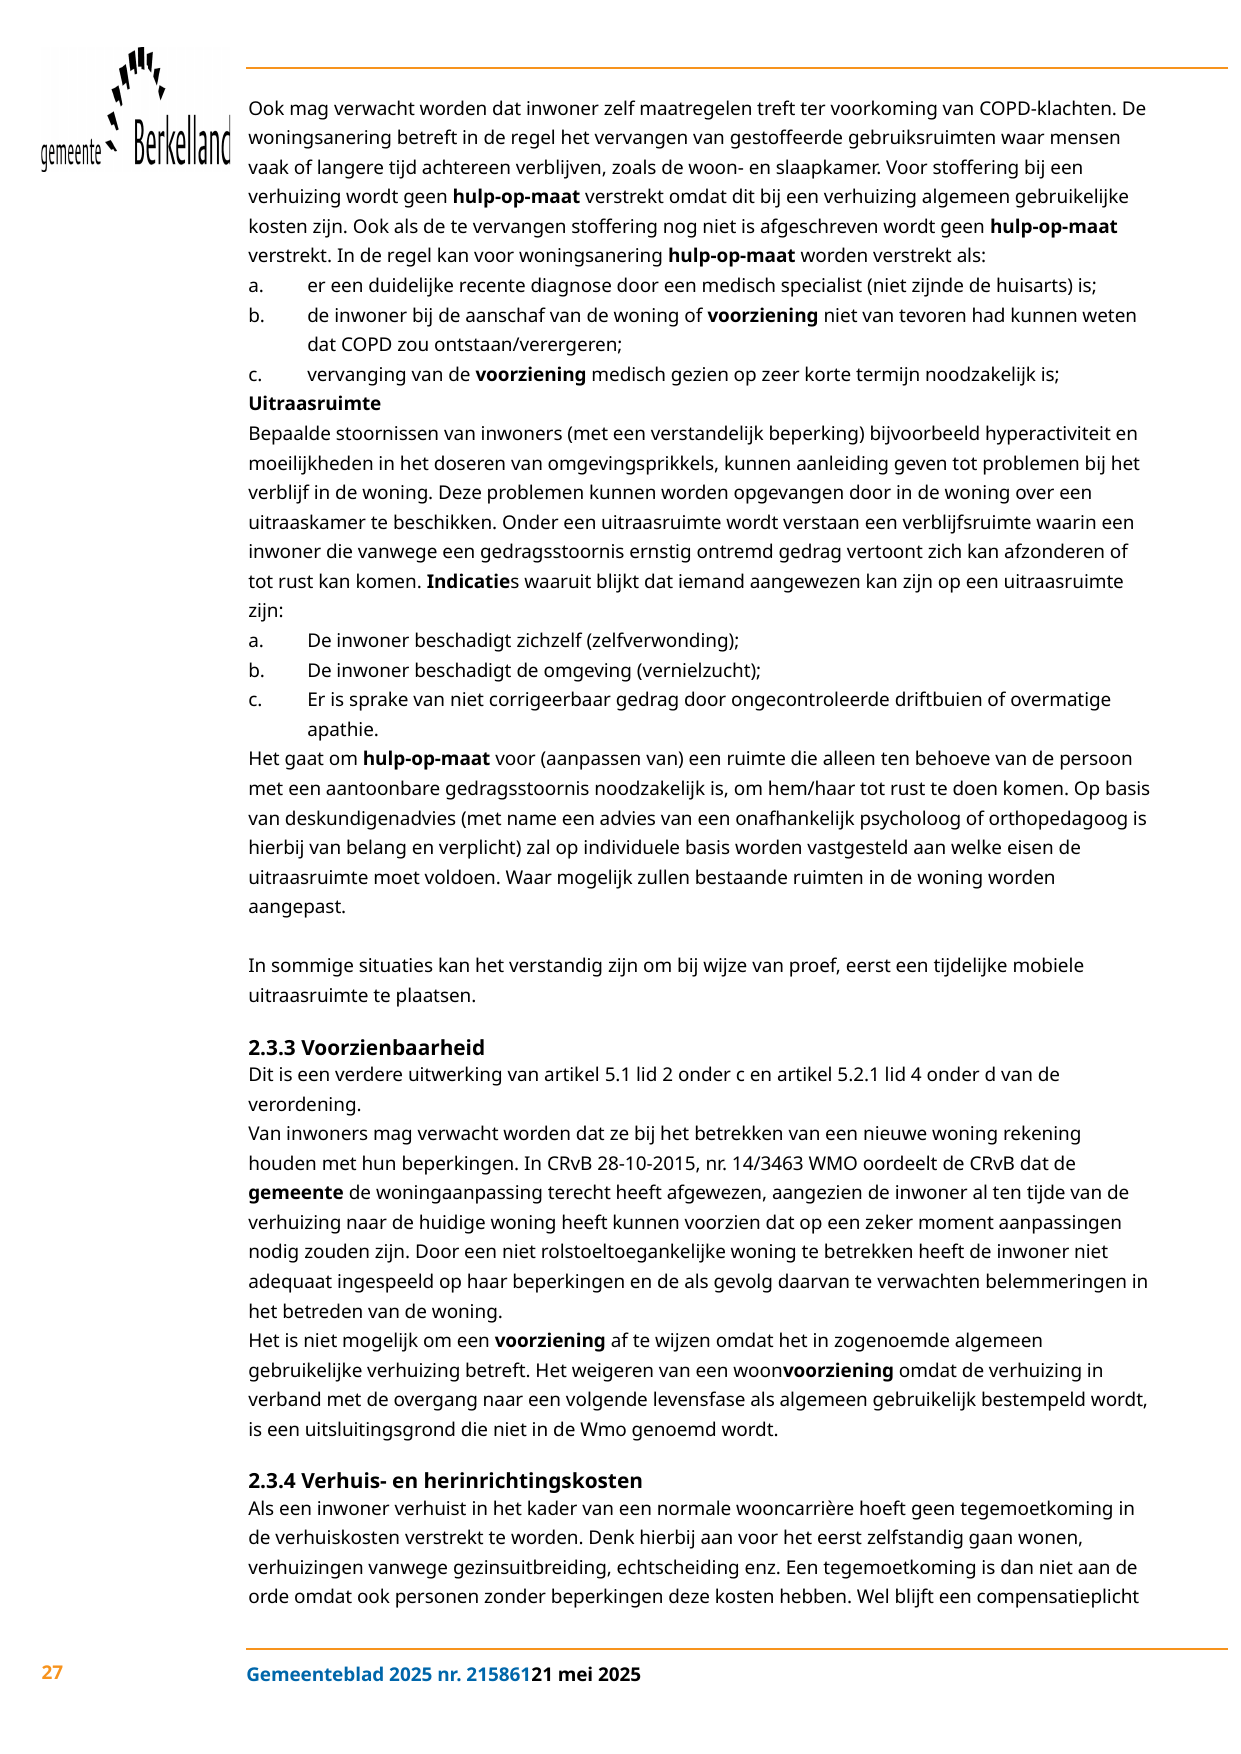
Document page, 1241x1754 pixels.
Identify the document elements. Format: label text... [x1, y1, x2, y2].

text Dit is een verdere uitwerking van artikel 5.1 lid 2 onder c en artikel 5.2.1 lid 4 onder d van de verordening. [248, 1061, 1152, 1116]
text Bepaalde stoornissen van inwoners (met een verstandelijk beperking) bijvoorbeeld hyperactiviteit en moeilijkheden in het doseren van omgevingsprikkels, kunnen aanleiding geven tot problemen bij het verblijf in de woning. Deze problemen kunnen worden opgevangen door in de woning over een uitraaskamer te beschikken. Onder een uitraasruimte wordt verstaan een verblijfsruimte waarin een inwoner die vanwege een gedragsstoornis ernstig ontremd gedrag vertoont zich kan afzonderen of tot rust kan komen. Indicaties waaruit blijkt dat iemand aangewezen kan zijn op een uitraasruimte zijn: [248, 420, 1152, 623]
list Er is sprake van niet corrigeerbaar gedrag door ongecontroleerde driftbuien of overmatige apathie. [248, 686, 1152, 742]
text Ook mag verwacht worden dat inwoner zelf maatregelen treft ter voorkoming van COPD-klachten. De woningsanering betreft in de regel het vervangen van gestoffeerde gebruiksruimten waar mensen vaak of langere tijd achtereen verblijven, zoals de woon- en slaapkamer. Voor stoffering bij een verhuizing wordt geen hulp-op-maat verstrekt omdat dit bij een verhuizing algemeen gebruikelijke kosten zijn. Ook als de te vervangen stoffering nog niet is afgeschreven wordt geen hulp-op-maat verstrekt. In de regel kan voor woningsanering hulp-op-maat worden verstrekt als: [248, 95, 1152, 268]
picture [41, 47, 231, 172]
text 2.3.4 Verhuis- en herinrichtingskosten [248, 1467, 1152, 1495]
text Van inwoners mag verwacht worden dat ze bij het betrekken van een nieuwe woning rekening houden met hun beperkingen. In CRvB 28-10-2015, nr. 14/3463 WMO oordeelt de CRvB dat de gemeente de woningaanpassing terecht heeft afgewezen, aangezien de inwoner al ten tijde van de verhuizing naar de huidige woning heeft kunnen voorzien dat op een zeker moment aanpassingen nodig zouden zijn. Door een niet rolstoeltoegankelijke woning te betrekken heeft de inwoner niet adequaat ingespeeld op haar beperkingen en de als gevolg daarvan te verwachten belemmeringen in het betreden van de woning. [248, 1120, 1152, 1323]
list De inwoner beschadigt zichzelf (zelfverwonding); [248, 627, 1152, 653]
list er een duidelijke recente diagnose door een medisch specialist (niet zijnde de huisarts) is; [248, 272, 1152, 298]
text Het is niet mogelijk om een voorziening af te wijzen omdat het in zogenoemde algemeen gebruikelijke verhuizing betreft. Het weigeren van een woonvoorziening omdat de verhuizing in verband met de overgang naar een volgende levensfase als algemeen gebruikelijk bestempeld wordt, is een uitsluitingsgrond die niet in de Wmo genoemd wordt. [248, 1327, 1152, 1442]
list De inwoner beschadigt de omgeving (vernielzucht); [248, 657, 1152, 683]
text In sommige situaties kan het verstandig zijn om bij wijze van proef, eerst een tijdelijke mobiele uitraasruimte te plaatsen. [248, 953, 1152, 1008]
text Uitraasruimte [248, 391, 1152, 416]
text 2.3.3 Voorzienbaarheid [248, 1033, 1152, 1061]
text Als een inwoner verhuist in het kader van een normale wooncarrière hoeft geen tegemoetkoming in de verhuiskosten verstrekt te worden. Denk hierbij aan voor het eerst zelfstandig gaan wonen, verhuizingen vanwege gezinsuitbreiding, echtscheiding enz. Een tegemoetkoming is dan niet aan de orde omdat ook personen zonder beperkingen deze kosten hebben. Wel blijft een compensatieplicht [248, 1495, 1152, 1609]
text Het gaat om hulp-op-maat voor (aanpassen van) een ruimte die alleen ten behoeve van de persoon met een aantoonbare gedragsstoornis noodzakelijk is, om hem/haar tot rust te doen komen. Op basis van deskundigenadvies (met name een advies van een onafhankelijk psycholoog of orthopedagoog is hierbij van belang en verplicht) zal op individuele basis worden vastgesteld aan welke eisen de uitraasruimte moet voldoen. Waar mogelijk zullen bestaande ruimten in de woning worden aangepast. [248, 746, 1152, 919]
list vervanging van de voorziening medisch gezien op zeer korte termijn noodzakelijk is; [248, 361, 1152, 387]
list de inwoner bij de aanschaf van de woning of voorziening niet van tevoren had kunnen weten dat COPD zou ontstaan/verergeren; [248, 302, 1152, 357]
